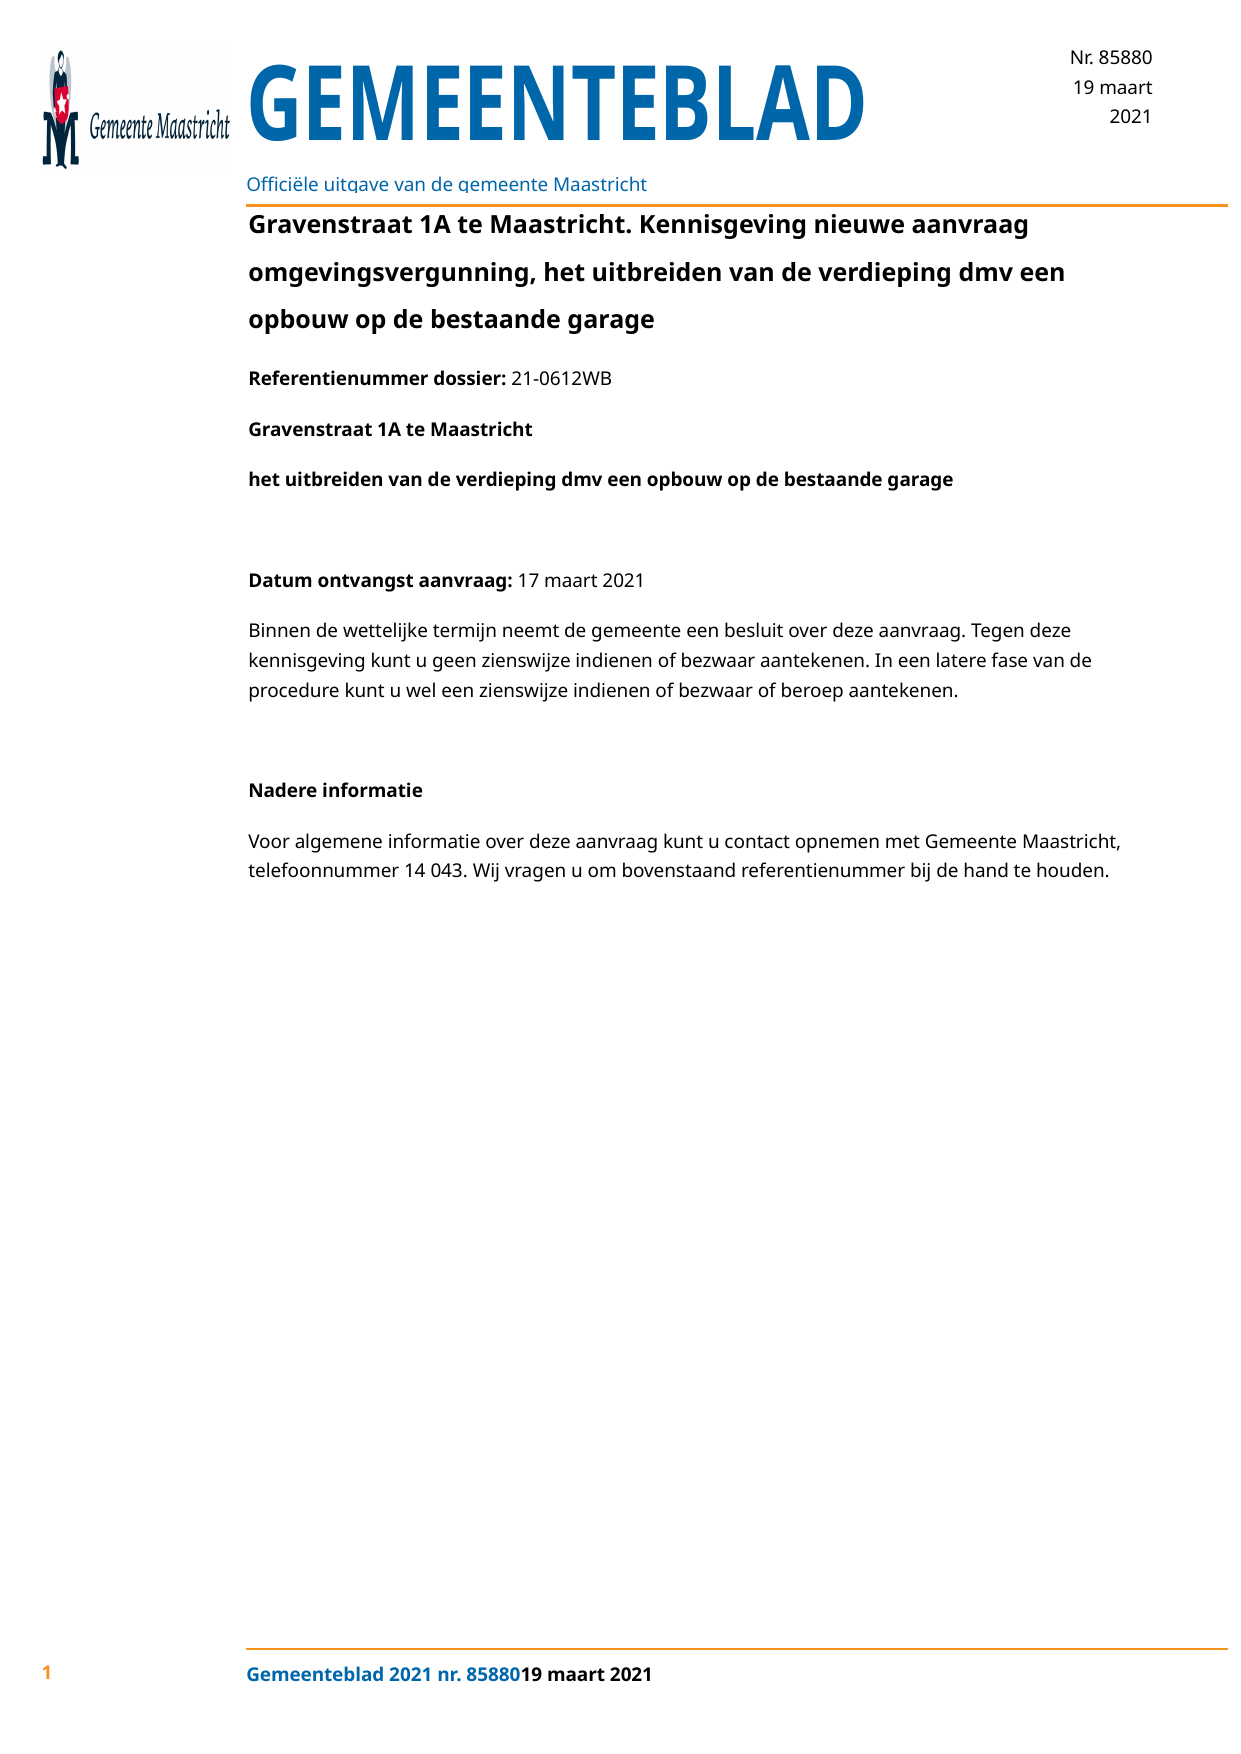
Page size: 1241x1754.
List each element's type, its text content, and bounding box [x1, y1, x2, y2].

text Gravenstraat 1A te Maastricht. Kennisgeving nieuwe aanvraag omgevingsvergunning, het uitbreiden van de verdieping dmv een opbouw op de bestaande garage [248, 207, 1152, 336]
text Voor algemene informatie over deze aanvraag kunt u contact opnemen met Gemeente Maastricht, telefoonnummer 14 043. Wij vragen u om bovenstaand referentienummer bij de hand te houden. [248, 828, 1152, 883]
text Nadere informatie [248, 778, 1152, 803]
picture [41, 47, 231, 172]
text Referentienummer dossier: 21-0612WB [248, 366, 1152, 391]
text het uitbreiden van de verdieping dmv een opbouw op de bestaande garage [248, 466, 1152, 492]
text Datum ontvangst aanvraag: 17 maart 2021 [248, 567, 1152, 593]
text Gravenstraat 1A te Maastricht [248, 416, 1152, 442]
text Binnen de wettelijke termijn neemt de gemeente een besluit over deze aanvraag. Tegen deze kennisgeving kunt u geen zienswijze indienen of bezwaar aantekenen. In een latere fase van de procedure kunt u wel een zienswijze indienen of bezwaar of beroep aantekenen. [248, 618, 1152, 702]
